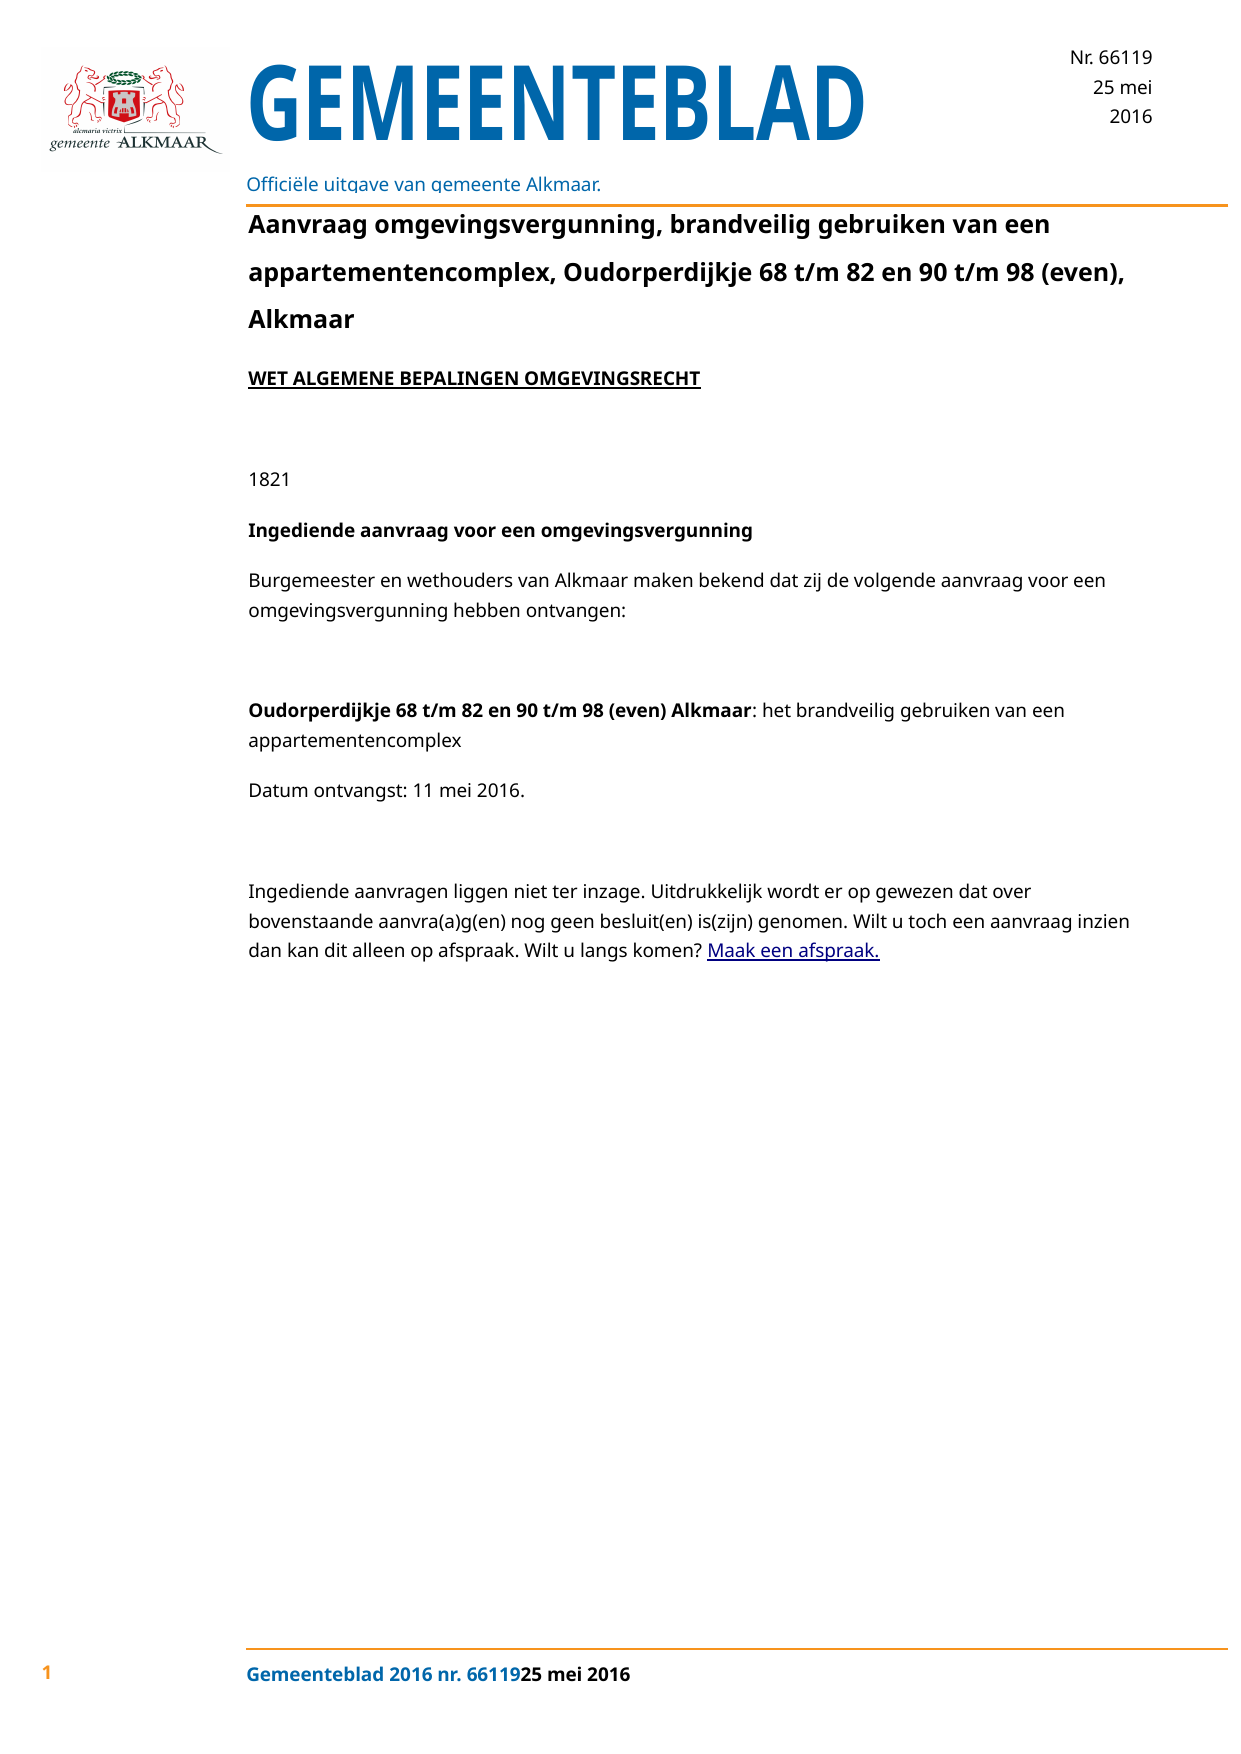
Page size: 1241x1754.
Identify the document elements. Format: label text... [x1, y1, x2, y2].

text Datum ontvangst: 11 mei 2016. [248, 778, 1152, 803]
picture [41, 47, 231, 172]
text WET ALGEMENE BEPALINGEN OMGEVINGSRECHT [248, 366, 1152, 391]
text Aanvraag omgevingsvergunning, brandveilig gebruiken van een appartementencomplex, Oudorperdijkje 68 t/m 82 en 90 t/m 98 (even), Alkmaar [248, 207, 1152, 336]
text Ingediende aanvraag voor een omgevingsvergunning [248, 517, 1152, 542]
text Ingediende aanvragen liggen niet ter inzage. Uitdrukkelijk wordt er op gewezen dat over bovenstaande aanvra(a)g(en) nog geen besluit(en) is(zijn) genomen. Wilt u toch een aanvraag inzien dan kan dit alleen op afspraak. Wilt u langs komen? Maak een afspraak. [248, 878, 1152, 963]
text 1821 [248, 466, 1152, 492]
text Burgemeester en wethouders van Alkmaar maken bekend dat zij de volgende aanvraag voor een omgevingsvergunning hebben ontvangen: [248, 567, 1152, 622]
text Oudorperdijkje 68 t/m 82 en 90 t/m 98 (even) Alkmaar: het brandveilig gebruiken van een appartementencomplex [248, 698, 1152, 753]
